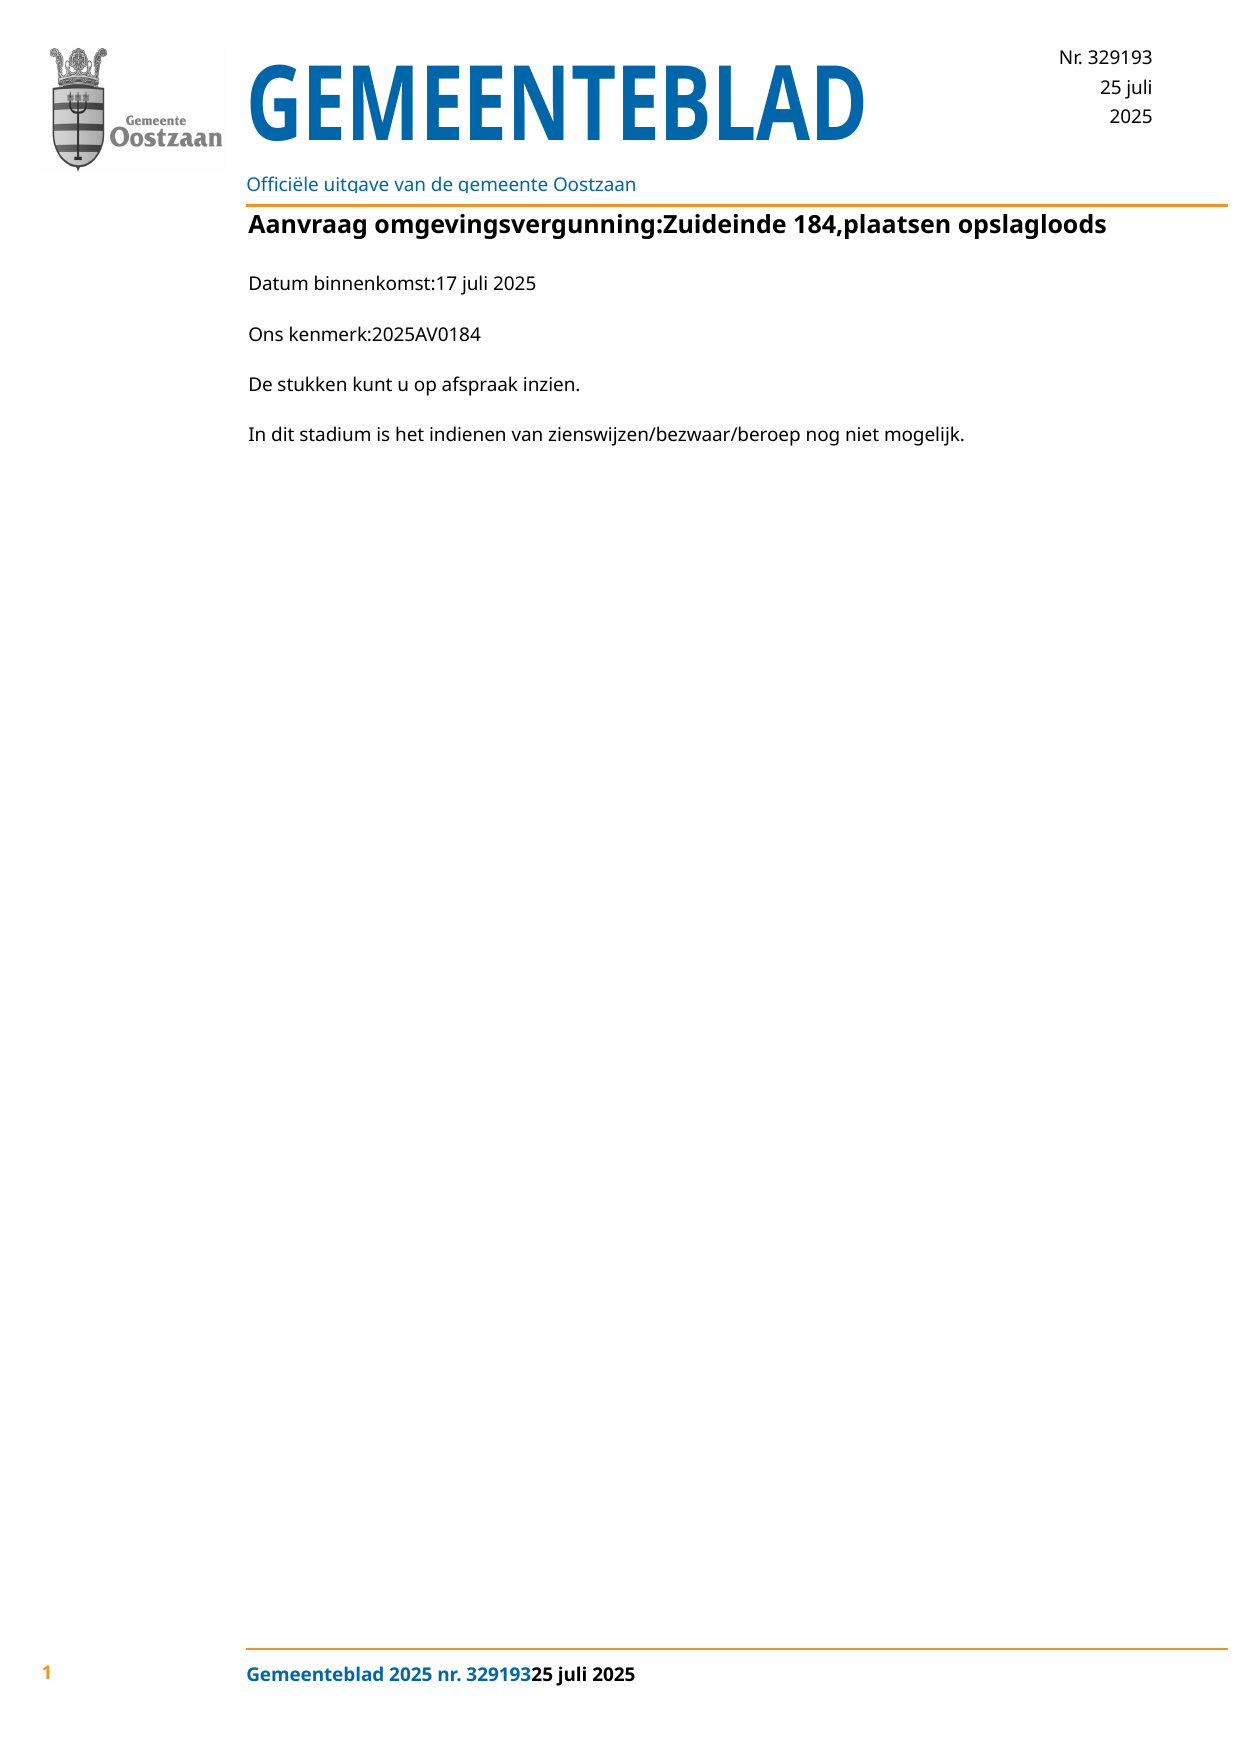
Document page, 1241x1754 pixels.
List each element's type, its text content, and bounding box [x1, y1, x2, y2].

picture [41, 47, 231, 172]
text Datum binnenkomst:17 juli 2025 [248, 270, 1152, 296]
text Aanvraag omgevingsvergunning:Zuideinde 184,plaatsen opslagloods [248, 207, 1152, 241]
text Ons kenmerk:2025AV0184 [248, 321, 1152, 346]
text De stukken kunt u op afspraak inzien. [248, 371, 1152, 397]
text In dit stadium is het indienen van zienswijzen/bezwaar/beroep nog niet mogelijk. [248, 422, 1152, 447]
